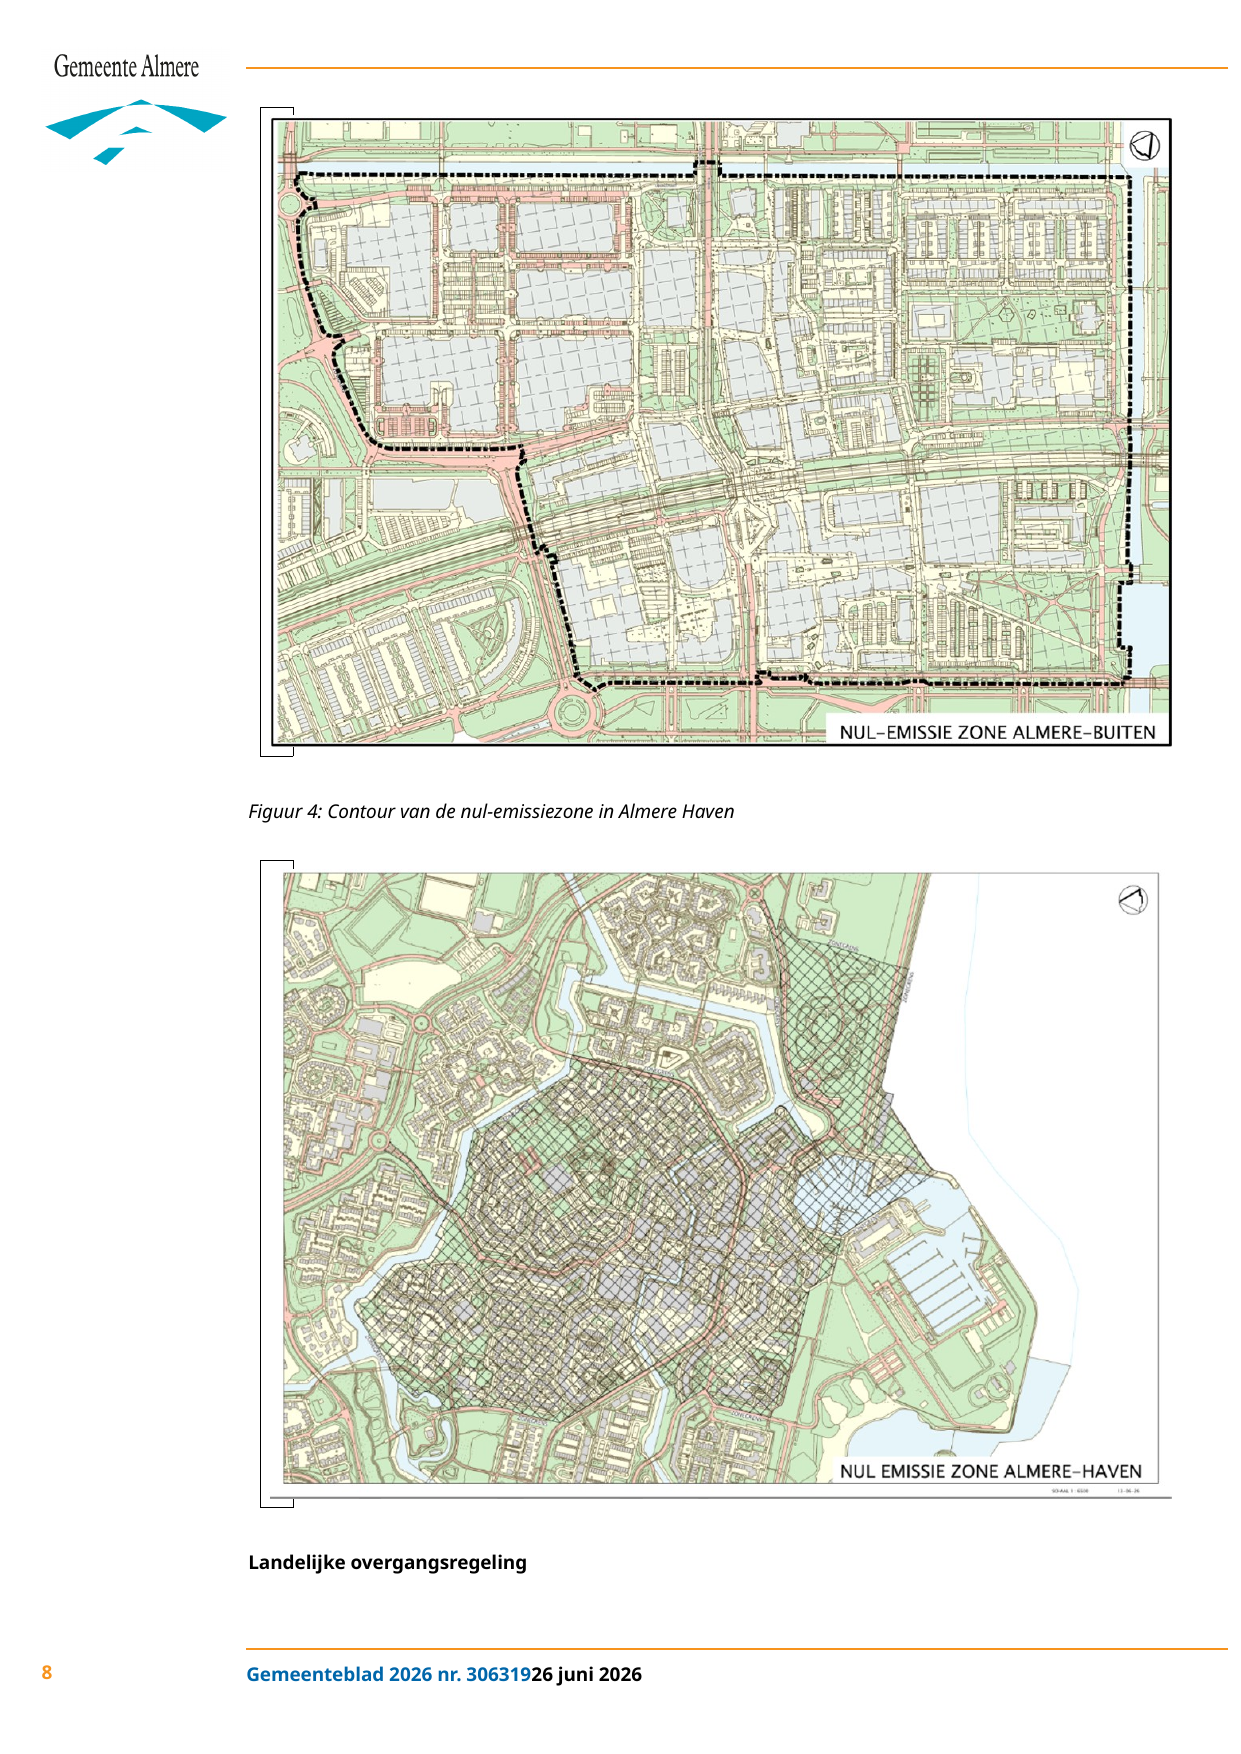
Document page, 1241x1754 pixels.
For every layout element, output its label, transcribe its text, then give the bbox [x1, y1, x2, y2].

picture [268, 869, 1173, 1499]
picture [268, 115, 1173, 747]
text Landelijke overgangsregeling [248, 1549, 1152, 1575]
picture [41, 47, 231, 172]
text Figuur 4: Contour van de nul-emissiezone in Almere Haven [248, 798, 1152, 824]
